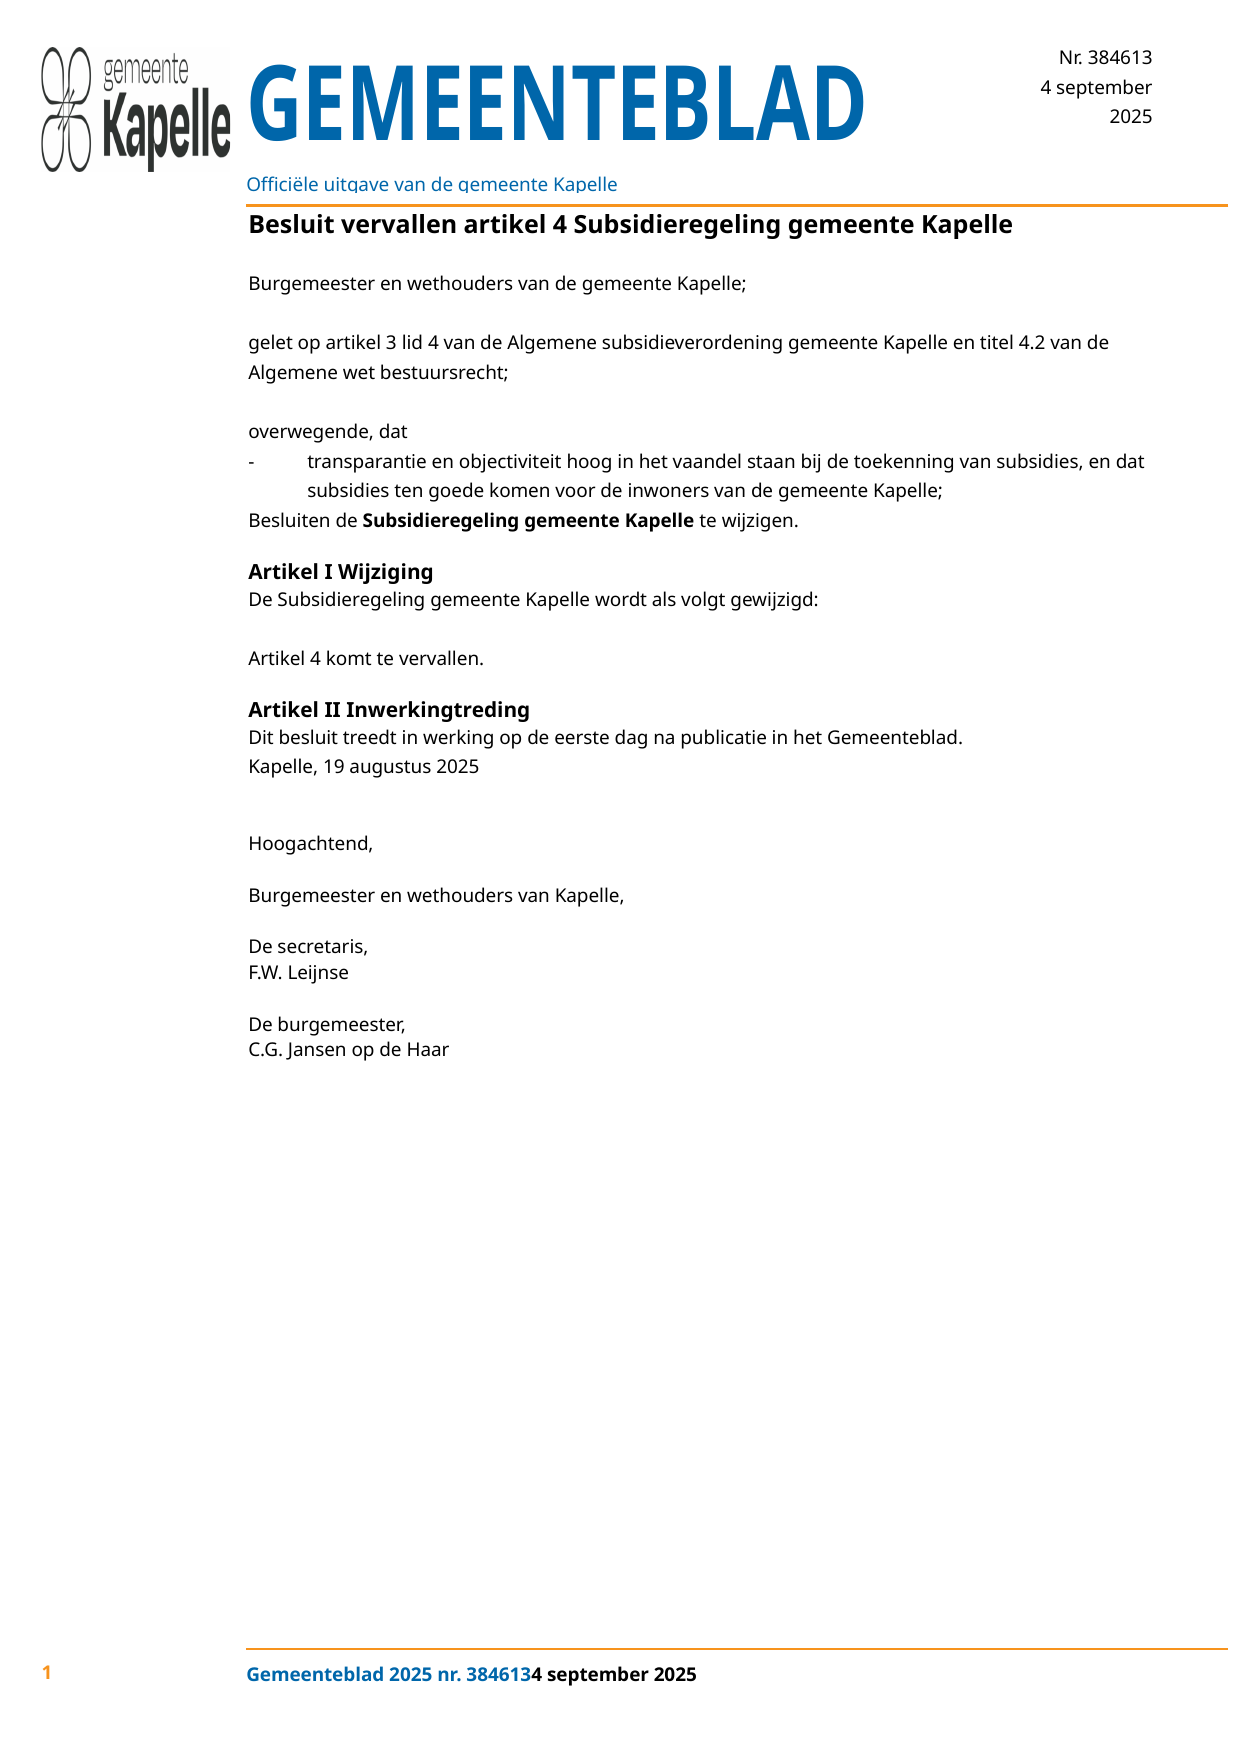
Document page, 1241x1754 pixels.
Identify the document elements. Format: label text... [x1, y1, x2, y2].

text C.G. Jansen op de Haar [248, 1036, 1152, 1062]
text gelet op artikel 3 lid 4 van de Algemene subsidieverordening gemeente Kapelle en titel 4.2 van de Algemene wet bestuursrecht; [248, 329, 1152, 385]
text Artikel 4 komt te vervallen. [248, 645, 1152, 671]
text Burgemeester en wethouders van Kapelle, [248, 882, 1152, 908]
text De Subsidieregeling gemeente Kapelle wordt als volgt gewijzigd: [248, 586, 1152, 612]
text overwegende, dat [248, 418, 1152, 444]
text Besluiten de Subsidieregeling gemeente Kapelle te wijzigen. [248, 507, 1152, 533]
list transparantie en objectiviteit hoog in het vaandel staan bij de toekenning van subsidies, en dat subsidies ten goede komen voor de inwoners van de gemeente Kapelle; [248, 448, 1152, 503]
text Dit besluit treedt in werking op de eerste dag na publicatie in het Gemeenteblad. [248, 724, 1152, 749]
text Artikel I Wijziging [248, 557, 1152, 586]
text Kapelle, 19 augustus 2025 [248, 753, 1152, 779]
text Besluit vervallen artikel 4 Subsidieregeling gemeente Kapelle [248, 207, 1152, 241]
text Burgemeester en wethouders van de gemeente Kapelle; [248, 270, 1152, 296]
text De burgemeester, [248, 1011, 1152, 1036]
text Artikel II Inwerkingtreding [248, 695, 1152, 724]
text F.W. Leijnse [248, 959, 1152, 985]
text Hoogachtend, [248, 831, 1152, 856]
text De secretaris, [248, 933, 1152, 959]
picture [41, 47, 231, 172]
